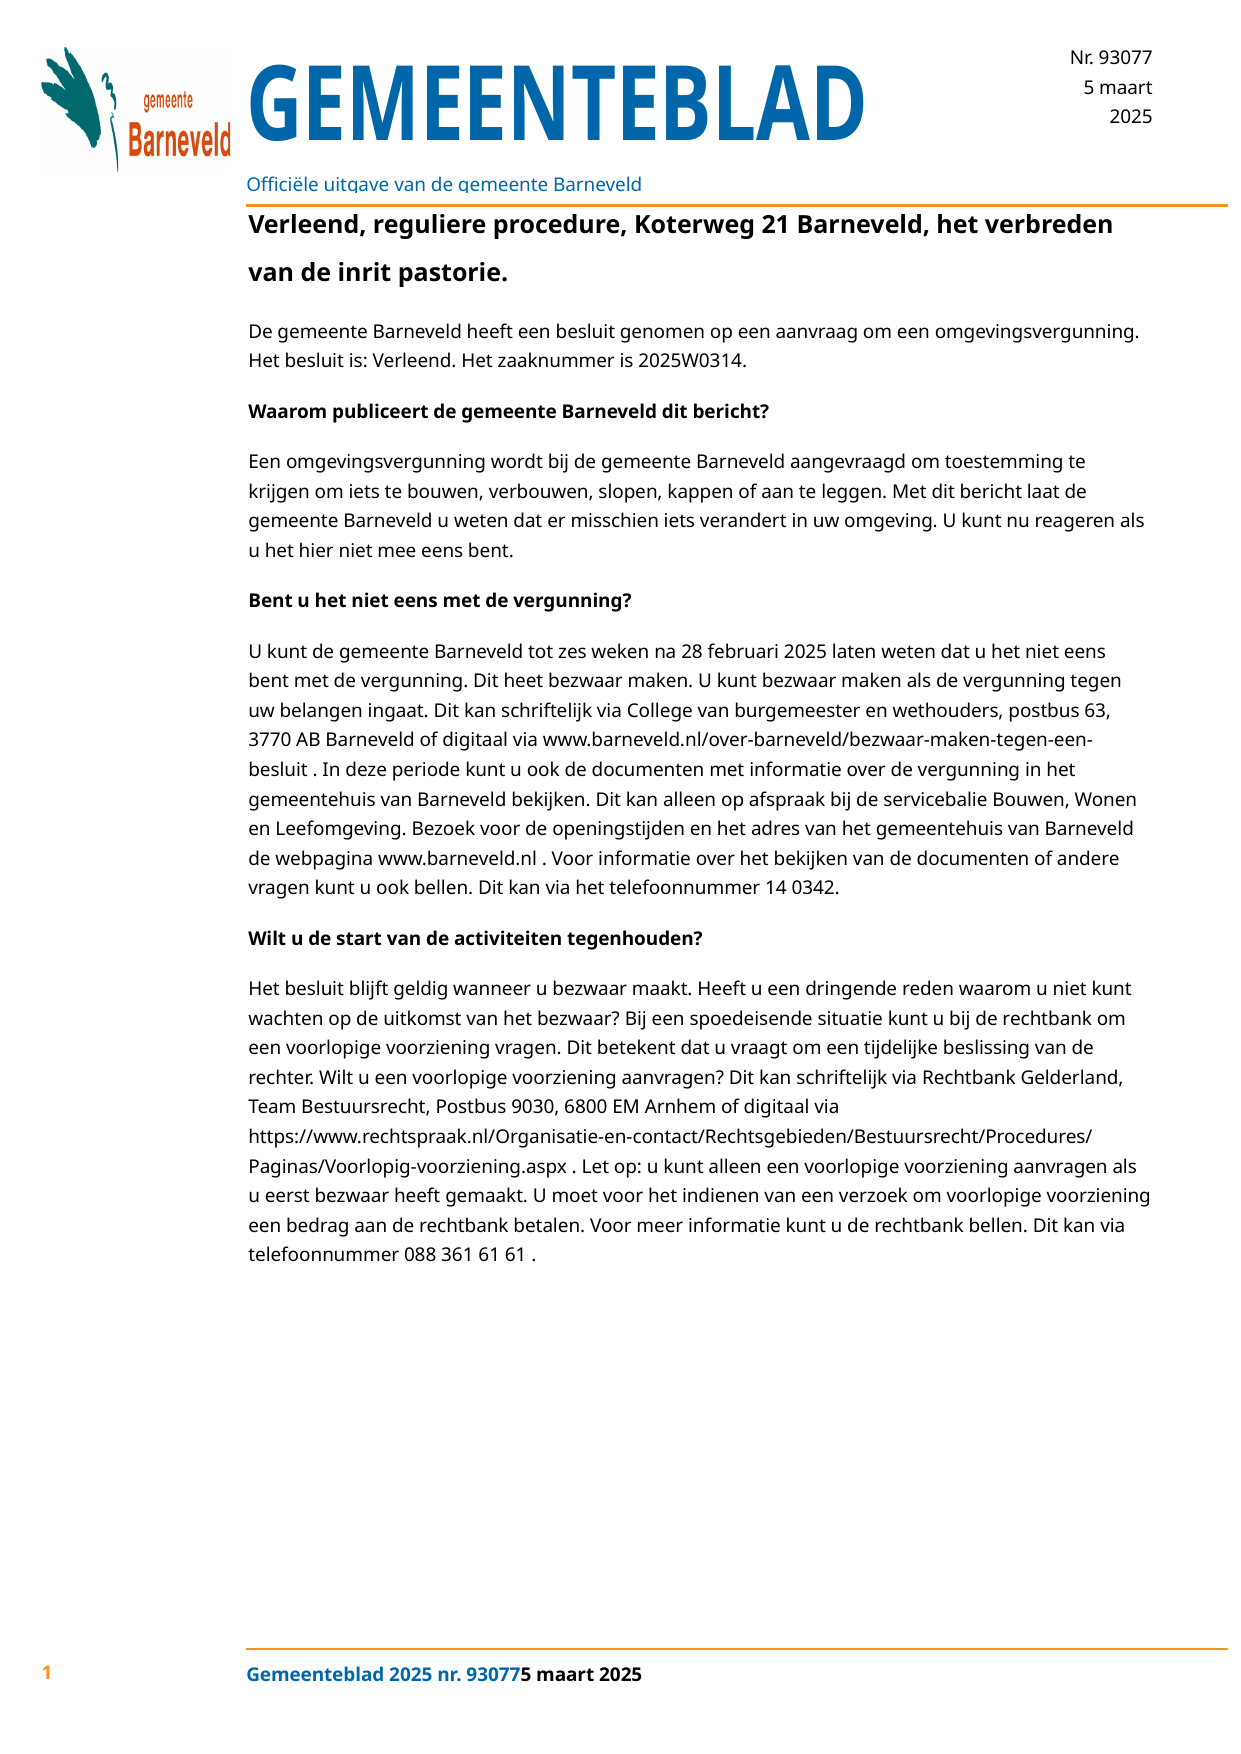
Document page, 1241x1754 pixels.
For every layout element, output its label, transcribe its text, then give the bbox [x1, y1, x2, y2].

text Bent u het niet eens met de vergunning? [248, 587, 1152, 613]
text U kunt de gemeente Barneveld tot zes weken na 28 februari 2025 laten weten dat u het niet eens bent met de vergunning. Dit heet bezwaar maken. U kunt bezwaar maken als de vergunning tegen uw belangen ingaat. Dit kan schriftelijk via College van burgemeester en wethouders, postbus 63, 3770 AB Barneveld of digitaal via www.barneveld.nl/over-barneveld/bezwaar-maken-tegen-een-besluit . In deze periode kunt u ook de documenten met informatie over de vergunning in het gemeentehuis van Barneveld bekijken. Dit kan alleen op afspraak bij de servicebalie Bouwen, Wonen en Leefomgeving. Bezoek voor de openingstijden en het adres van het gemeentehuis van Barneveld de webpagina www.barneveld.nl . Voor informatie over het bekijken van de documenten of andere vragen kunt u ook bellen. Dit kan via het telefoonnummer 14 0342. [248, 638, 1152, 900]
picture [41, 47, 231, 172]
text Een omgevingsvergunning wordt bij de gemeente Barneveld aangevraagd om toestemming te krijgen om iets te bouwen, verbouwen, slopen, kappen of aan te leggen. Met dit bericht laat de gemeente Barneveld u weten dat er misschien iets verandert in uw omgeving. U kunt nu reageren als u het hier niet mee eens bent. [248, 448, 1152, 563]
text Het besluit blijft geldig wanneer u bezwaar maakt. Heeft u een dringende reden waarom u niet kunt wachten op de uitkomst van het bezwaar? Bij een spoedeisende situatie kunt u bij de rechtbank om een voorlopige voorziening vragen. Dit betekent dat u vraagt om een tijdelijke beslissing van de rechter. Wilt u een voorlopige voorziening aanvragen? Dit kan schriftelijk via Rechtbank Gelderland, Team Bestuursrecht, Postbus 9030, 6800 EM Arnhem of digitaal via https://www.rechtspraak.nl/Organisatie-en-contact/Rechtsgebieden/Bestuursrecht/Procedures/Paginas/Voorlopig-voorziening.aspx . Let op: u kunt alleen een voorlopige voorziening aanvragen als u eerst bezwaar heeft gemaakt. U moet voor het indienen van een verzoek om voorlopige voorziening een bedrag aan de rechtbank betalen. Voor meer informatie kunt u de rechtbank bellen. Dit kan via telefoonnummer 088 361 61 61 . [248, 975, 1152, 1267]
text De gemeente Barneveld heeft een besluit genomen op een aanvraag om een omgevingsvergunning. Het besluit is: Verleend. Het zaaknummer is 2025W0314. [248, 318, 1152, 373]
text Waarom publiceert de gemeente Barneveld dit bericht? [248, 398, 1152, 424]
text Wilt u de start van de activiteiten tegenhouden? [248, 925, 1152, 951]
text Verleend, reguliere procedure, Koterweg 21 Barneveld, het verbreden van de inrit pastorie. [248, 207, 1152, 288]
